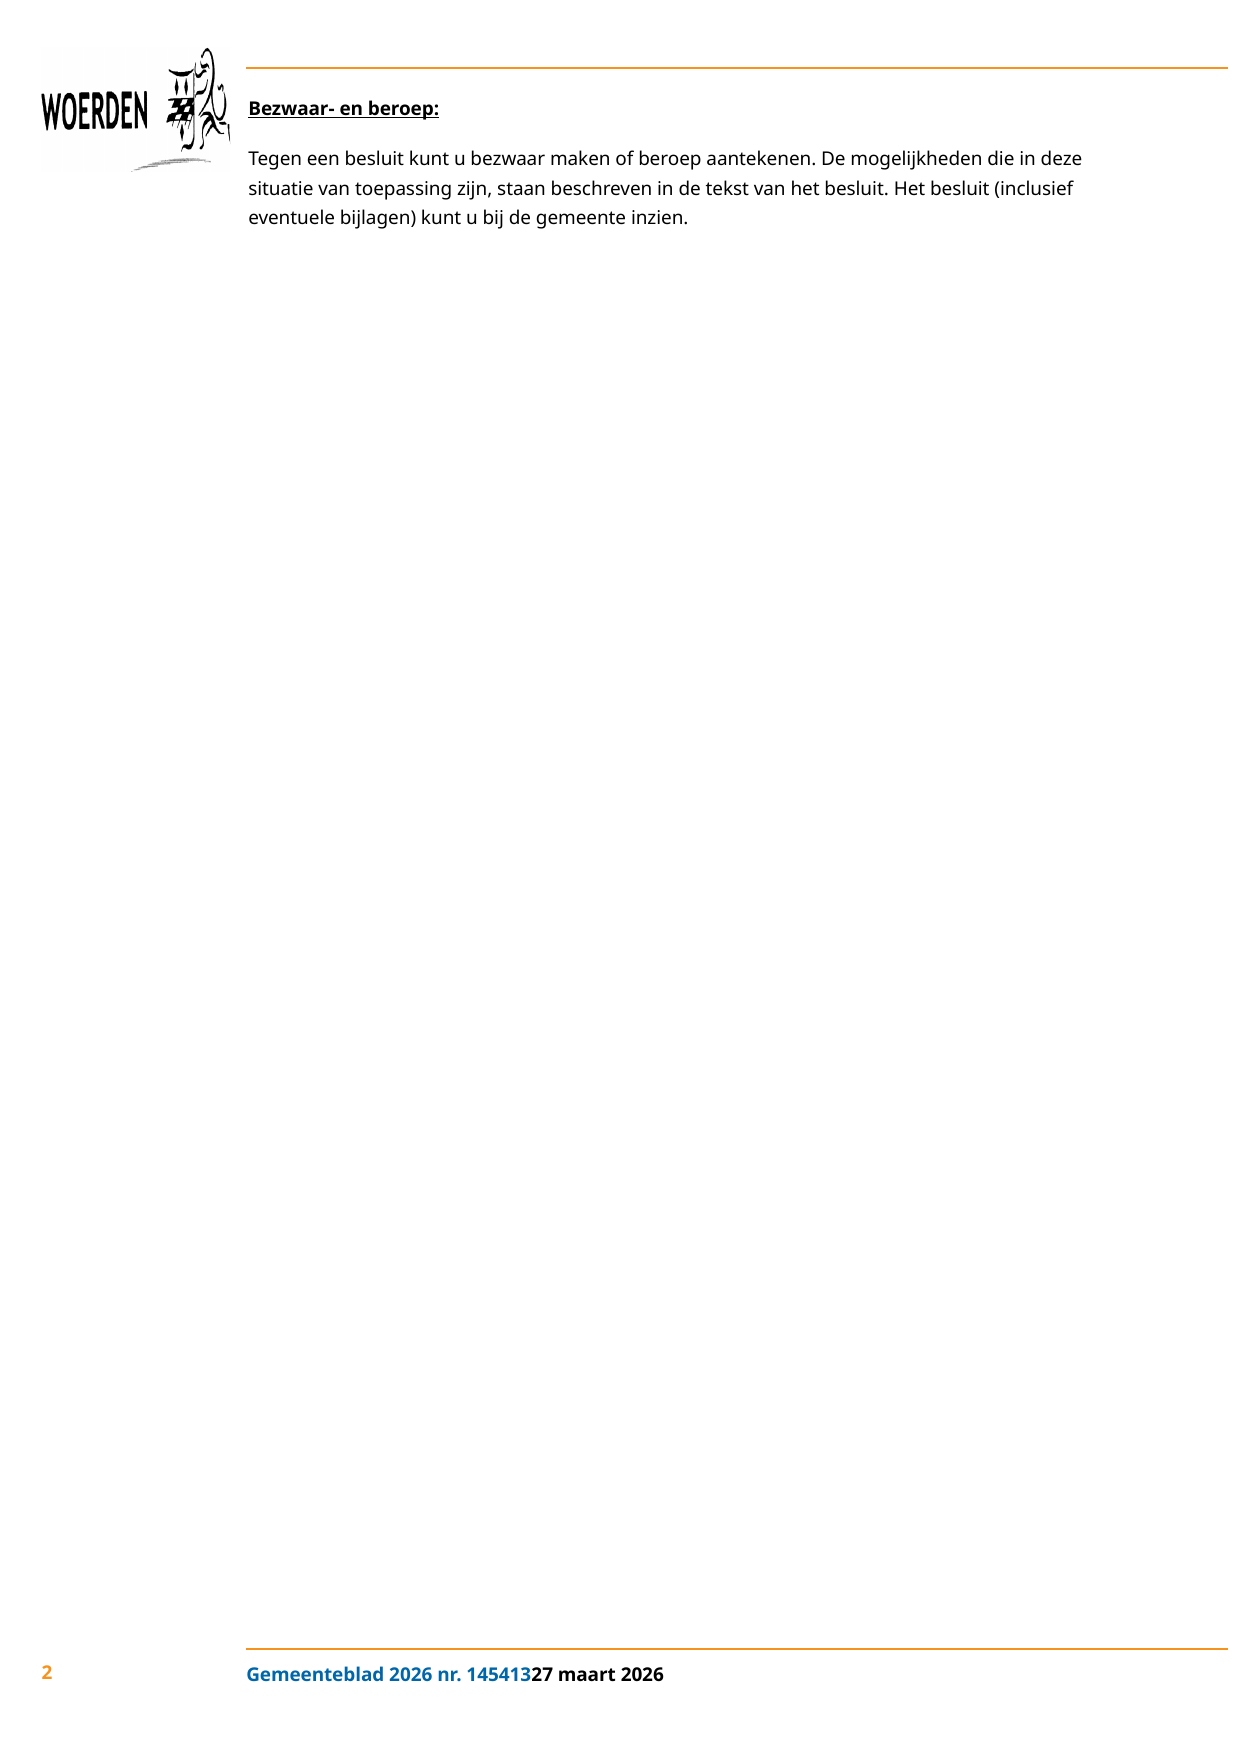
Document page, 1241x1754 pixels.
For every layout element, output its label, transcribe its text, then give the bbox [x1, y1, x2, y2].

text Bezwaar- en beroep: [248, 95, 1152, 121]
text Tegen een besluit kunt u bezwaar maken of beroep aantekenen. De mogelijkheden die in deze situatie van toepassing zijn, staan beschreven in de tekst van het besluit. Het besluit (inclusief eventuele bijlagen) kunt u bij de gemeente inzien. [248, 145, 1152, 230]
picture [41, 47, 231, 172]
